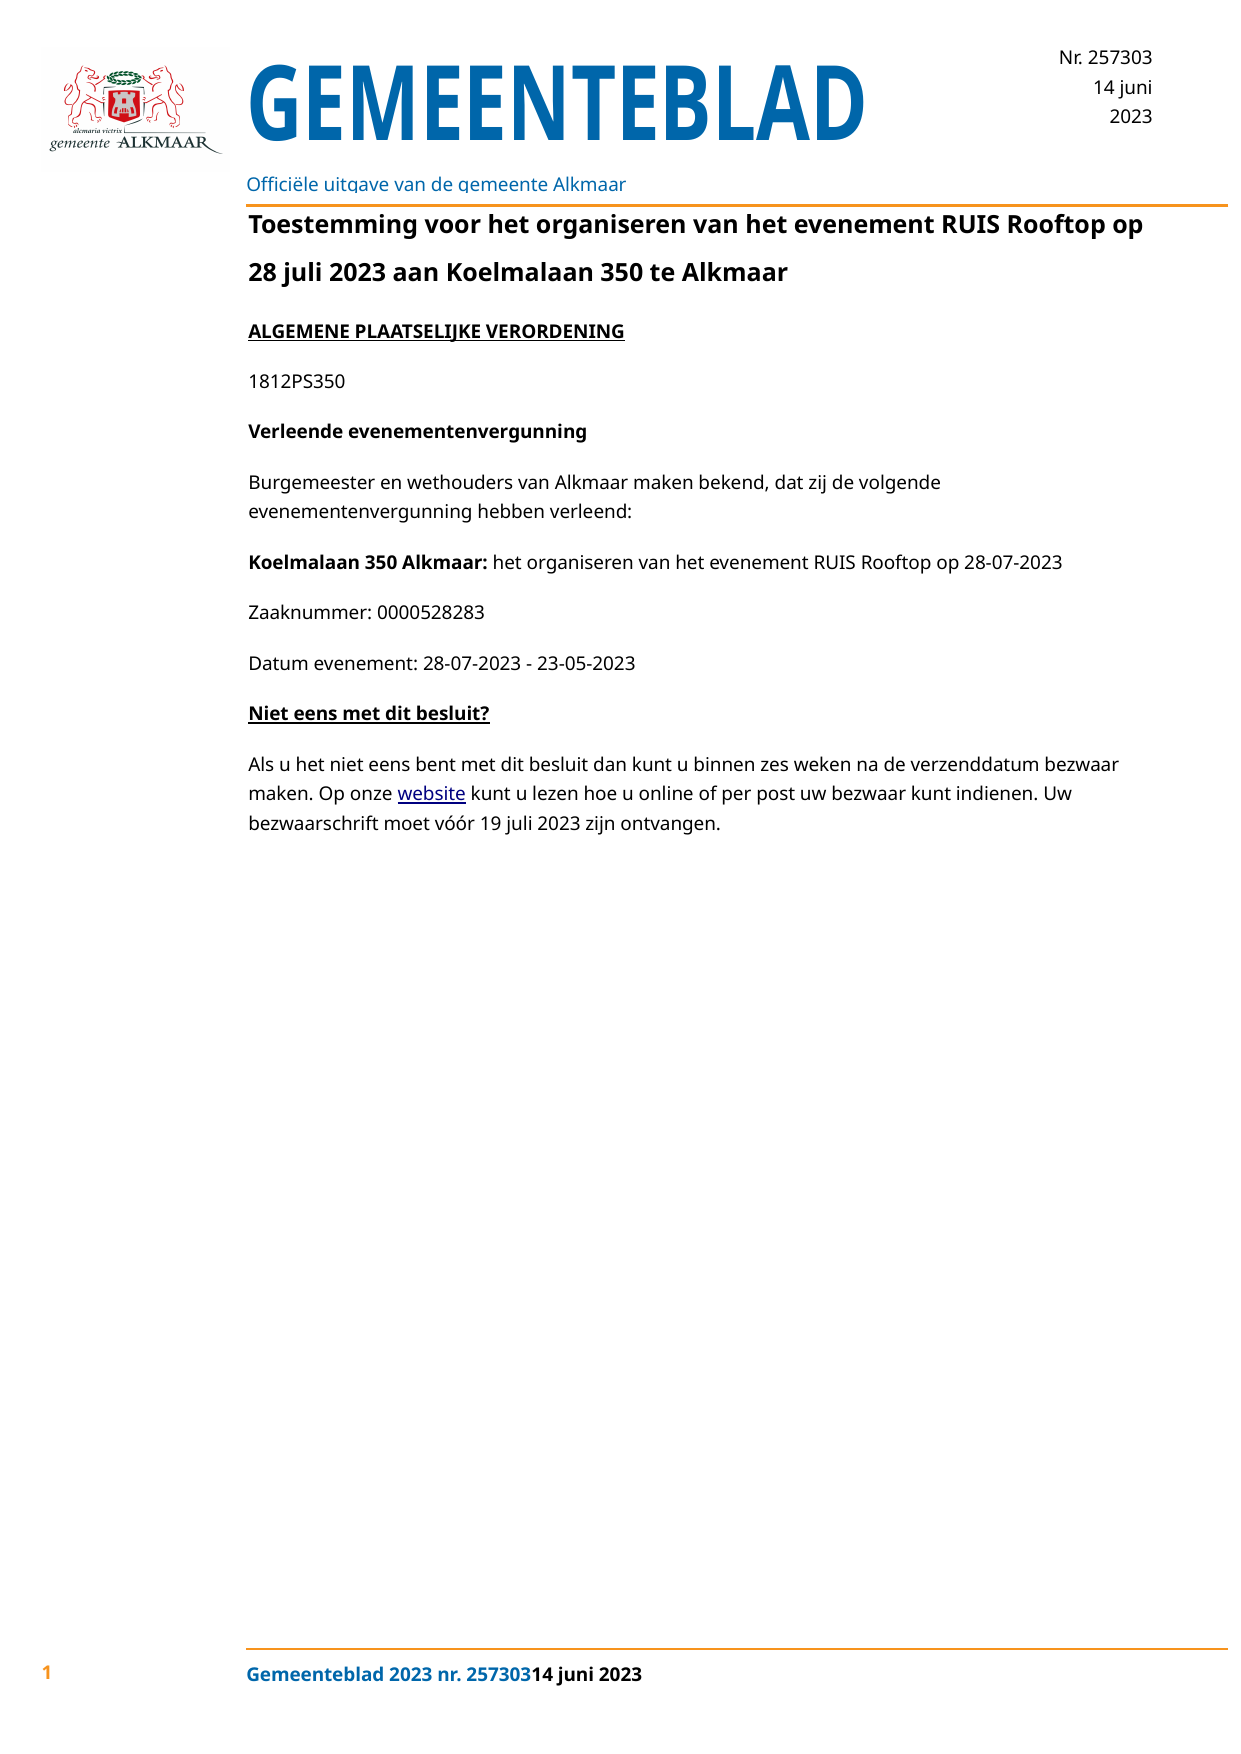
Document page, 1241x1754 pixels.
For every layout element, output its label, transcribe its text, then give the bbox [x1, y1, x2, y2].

text Burgemeester en wethouders van Alkmaar maken bekend, dat zij de volgende evenementenvergunning hebben verleend: [248, 469, 1152, 524]
picture [41, 47, 231, 172]
text Niet eens met dit besluit? [248, 700, 1152, 726]
text Als u het niet eens bent met dit besluit dan kunt u binnen zes weken na de verzenddatum bezwaar maken. Op onze website kunt u lezen hoe u online of per post uw bezwaar kunt indienen. Uw bezwaarschrift moet vóór 19 juli 2023 zijn ontvangen. [248, 751, 1152, 836]
text Koelmalaan 350 Alkmaar: het organiseren van het evenement RUIS Rooftop op 28-07-2023 [248, 549, 1152, 575]
text Zaaknummer: 0000528283 [248, 599, 1152, 625]
text Toestemming voor het organiseren van het evenement RUIS Rooftop op 28 juli 2023 aan Koelmalaan 350 te Alkmaar [248, 207, 1152, 288]
text Datum evenement: 28-07-2023 - 23-05-2023 [248, 650, 1152, 676]
text Verleende evenementenvergunning [248, 419, 1152, 444]
text ALGEMENE PLAATSELIJKE VERORDENING [248, 318, 1152, 344]
text 1812PS350 [248, 368, 1152, 394]
